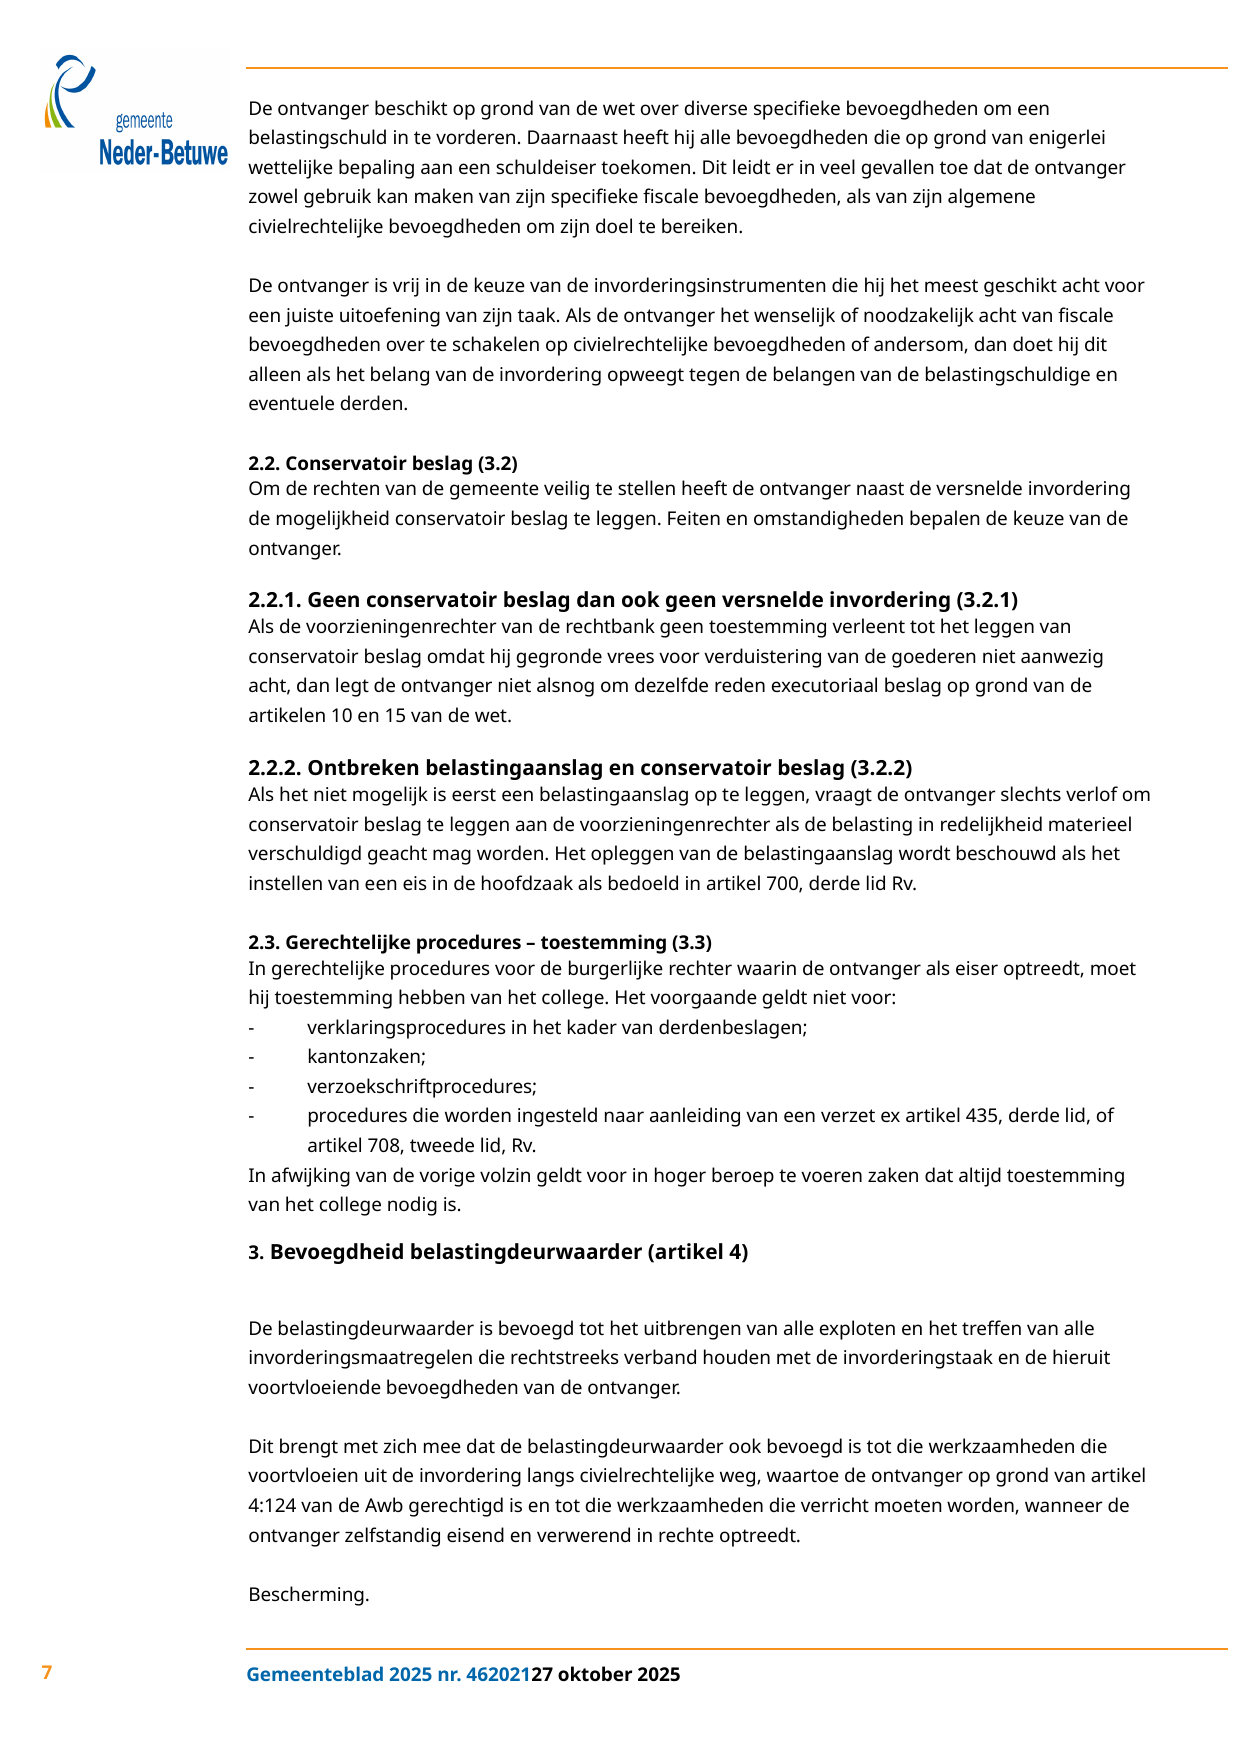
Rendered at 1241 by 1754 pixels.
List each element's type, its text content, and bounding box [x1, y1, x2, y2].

text Dit brengt met zich mee dat de belastingdeurwaarder ook bevoegd is tot die werkzaamheden die voortvloeien uit de invordering langs civielrechtelijke weg, waartoe de ontvanger op grond van artikel 4:124 van de Awb gerechtigd is en tot die werkzaamheden die verricht moeten worden, wanneer de ontvanger zelfstandig eisend en verwerend in rechte optreedt. [248, 1433, 1152, 1548]
text De belastingdeurwaarder is bevoegd tot het uitbrengen van alle exploten en het treffen van alle invorderingsmaatregelen die rechtstreeks verband houden met de invorderingstaak en de hieruit voortvloeiende bevoegdheden van de ontvanger. [248, 1315, 1152, 1400]
text Om de rechten van de gemeente veilig te stellen heeft de ontvanger naast de versnelde invordering de mogelijkheid conservatoir beslag te leggen. Feiten en omstandigheden bepalen de keuze van de ontvanger. [248, 476, 1152, 560]
text In afwijking van de vorige volzin geldt voor in hoger beroep te voeren zaken dat altijd toestemming van het college nodig is. [248, 1162, 1152, 1217]
text In gerechtelijke procedures voor de burgerlijke rechter waarin de ontvanger als eiser optreedt, moet hij toestemming hebben van het college. Het voorgaande geldt niet voor: [248, 955, 1152, 1010]
text De ontvanger beschikt op grond van de wet over diverse specifieke bevoegdheden om een belastingschuld in te vorderen. Daarnaast heeft hij alle bevoegdheden die op grond van enigerlei wettelijke bepaling aan een schuldeiser toekomen. Dit leidt er in veel gevallen toe dat de ontvanger zowel gebruik kan maken van zijn specifieke fiscale bevoegdheden, als van zijn algemene civielrechtelijke bevoegdheden om zijn doel te bereiken. [248, 95, 1152, 239]
text 2.3. Gerechtelijke procedures – toestemming (3.3) [248, 929, 1152, 955]
list verklaringsprocedures in het kader van derdenbeslagen; [248, 1014, 1152, 1040]
text De ontvanger is vrij in de keuze van de invorderingsinstrumenten die hij het meest geschikt acht voor een juiste uitoefening van zijn taak. Als de ontvanger het wenselijk of noodzakelijk acht van fiscale bevoegdheden over te schakelen op civielrechtelijke bevoegdheden of andersom, dan doet hij dit alleen als het belang van de invordering opweegt tegen de belangen van de belastingschuldige en eventuele derden. [248, 272, 1152, 416]
text Als het niet mogelijk is eerst een belastingaanslag op te leggen, vraagt de ontvanger slechts verlof om conservatoir beslag te leggen aan de voorzieningenrechter als de belasting in redelijkheid materieel verschuldigd geacht mag worden. Het opleggen van de belastingaanslag wordt beschouwd als het instellen van een eis in de hoofdzaak als bedoeld in artikel 700, derde lid Rv. [248, 781, 1152, 896]
text 2.2.2. Ontbreken belastingaanslag en conservatoir beslag (3.2.2) [248, 753, 1152, 781]
text 3. Bevoegdheid belastingdeurwaarder (artikel 4) [248, 1237, 1152, 1266]
text 2.2.1. Geen conservatoir beslag dan ook geen versnelde invordering (3.2.1) [248, 585, 1152, 613]
list verzoekschriftprocedures; [248, 1073, 1152, 1099]
picture [41, 47, 231, 172]
text 2.2. Conservatoir beslag (3.2) [248, 450, 1152, 476]
list kantonzaken; [248, 1043, 1152, 1069]
text Als de voorzieningenrechter van de rechtbank geen toestemming verleent tot het leggen van conservatoir beslag omdat hij gegronde vrees voor verduistering van de goederen niet aanwezig acht, dan legt de ontvanger niet alsnog om dezelfde reden executoriaal beslag op grond van de artikelen 10 en 15 van de wet. [248, 613, 1152, 728]
list procedures die worden ingesteld naar aanleiding van een verzet ex artikel 435, derde lid, of artikel 708, tweede lid, Rv. [248, 1103, 1152, 1158]
text Bescherming. [248, 1581, 1152, 1607]
